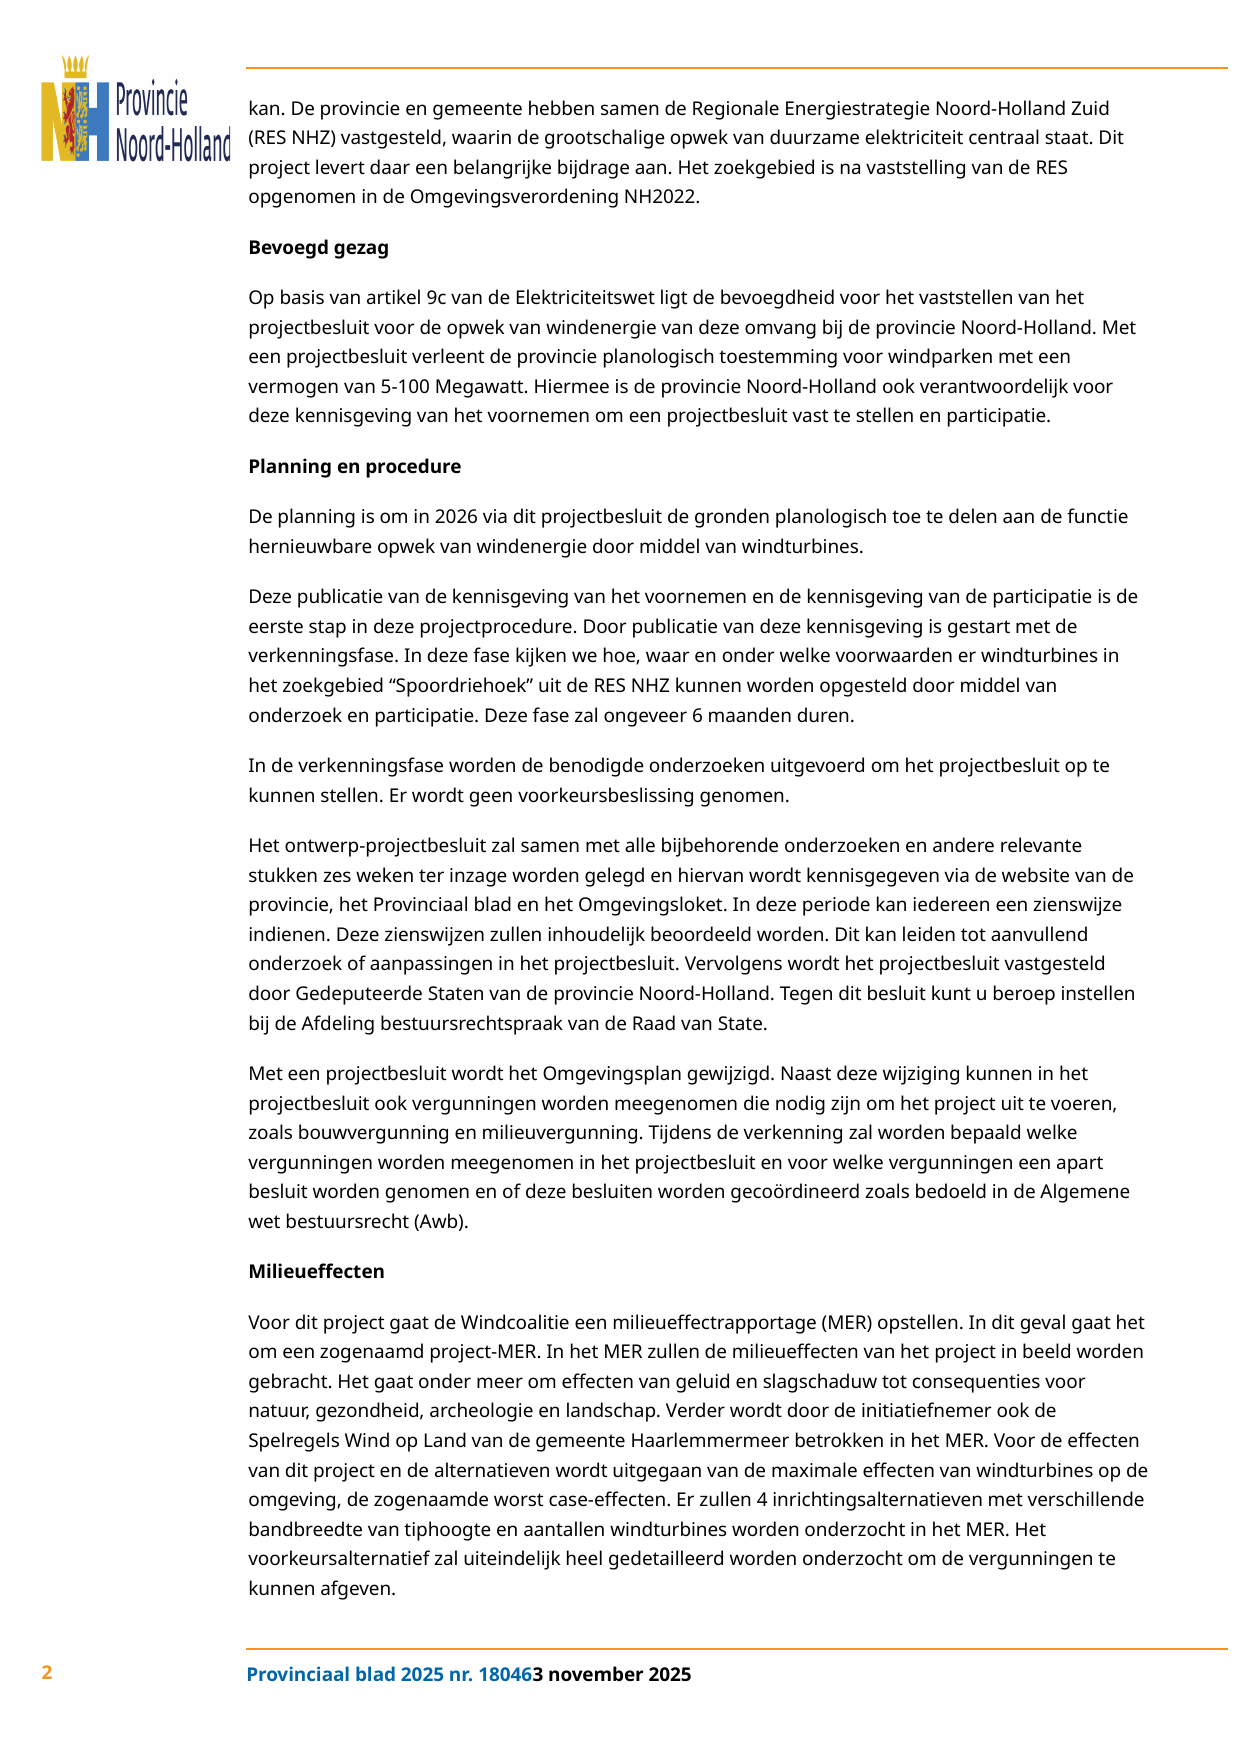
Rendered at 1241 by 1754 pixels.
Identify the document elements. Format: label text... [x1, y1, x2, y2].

text Deze publicatie van de kennisgeving van het voornemen en de kennisgeving van de participatie is de eerste stap in deze projectprocedure. Door publicatie van deze kennisgeving is gestart met de verkenningsfase. In deze fase kijken we hoe, waar en onder welke voorwaarden er windturbines in het zoekgebied “Spoordriehoek” uit de RES NHZ kunnen worden opgesteld door middel van onderzoek en participatie. Deze fase zal ongeveer 6 maanden duren. [248, 583, 1152, 728]
text Met een projectbesluit wordt het Omgevingsplan gewijzigd. Naast deze wijziging kunnen in het projectbesluit ook vergunningen worden meegenomen die nodig zijn om het project uit te voeren, zoals bouwvergunning en milieuvergunning. Tijdens de verkenning zal worden bepaald welke vergunningen worden meegenomen in het projectbesluit en voor welke vergunningen een apart besluit worden genomen en of deze besluiten worden gecoördineerd zoals bedoeld in de Algemene wet bestuursrecht (Awb). [248, 1060, 1152, 1234]
picture [41, 47, 231, 172]
text Bevoegd gezag [248, 234, 1152, 260]
text Voor dit project gaat de Windcoalitie een milieueffectrapportage (MER) opstellen. In dit geval gaat het om een zogenaamd project-MER. In het MER zullen de milieueffecten van het project in beeld worden gebracht. Het gaat onder meer om effecten van geluid en slagschaduw tot consequenties voor natuur, gezondheid, archeologie en landschap. Verder wordt door de initiatiefnemer ook de Spelregels Wind op Land van de gemeente Haarlemmermeer betrokken in het MER. Voor de effecten van dit project en de alternatieven wordt uitgegaan van de maximale effecten van windturbines op de omgeving, de zogenaamde worst case-effecten. Er zullen 4 inrichtingsalternatieven met verschillende bandbreedte van tiphoogte en aantallen windturbines worden onderzocht in het MER. Het voorkeursalternatief zal uiteindelijk heel gedetailleerd worden onderzocht om de vergunningen te kunnen afgeven. [248, 1309, 1152, 1601]
text Op basis van artikel 9c van de Elektriciteitswet ligt de bevoegdheid voor het vaststellen van het projectbesluit voor de opwek van windenergie van deze omvang bij de provincie Noord-Holland. Met een projectbesluit verleent de provincie planologisch toestemming voor windparken met een vermogen van 5-100 Megawatt. Hiermee is de provincie Noord-Holland ook verantwoordelijk voor deze kennisgeving van het voornemen om een projectbesluit vast te stellen en participatie. [248, 284, 1152, 428]
text De planning is om in 2026 via dit projectbesluit de gronden planologisch toe te delen aan de functie hernieuwbare opwek van windenergie door middel van windturbines. [248, 503, 1152, 559]
text Het ontwerp-projectbesluit zal samen met alle bijbehorende onderzoeken en andere relevante stukken zes weken ter inzage worden gelegd en hiervan wordt kennisgegeven via de website van de provincie, het Provinciaal blad en het Omgevingsloket. In deze periode kan iedereen een zienswijze indienen. Deze zienswijzen zullen inhoudelijk beoordeeld worden. Dit kan leiden tot aanvullend onderzoek of aanpassingen in het projectbesluit. Vervolgens wordt het projectbesluit vastgesteld door Gedeputeerde Staten van de provincie Noord-Holland. Tegen dit besluit kunt u beroep instellen bij de Afdeling bestuursrechtspraak van de Raad van State. [248, 832, 1152, 1036]
text Planning en procedure [248, 453, 1152, 479]
text Milieueffecten [248, 1258, 1152, 1284]
text In de verkenningsfase worden de benodigde onderzoeken uitgevoerd om het projectbesluit op te kunnen stellen. Er wordt geen voorkeursbeslissing genomen. [248, 752, 1152, 808]
text kan. De provincie en gemeente hebben samen de Regionale Energiestrategie Noord-Holland Zuid (RES NHZ) vastgesteld, waarin de grootschalige opwek van duurzame elektriciteit centraal staat. Dit project levert daar een belangrijke bijdrage aan. Het zoekgebied is na vaststelling van de RES opgenomen in de Omgevingsverordening NH2022. [248, 95, 1152, 209]
